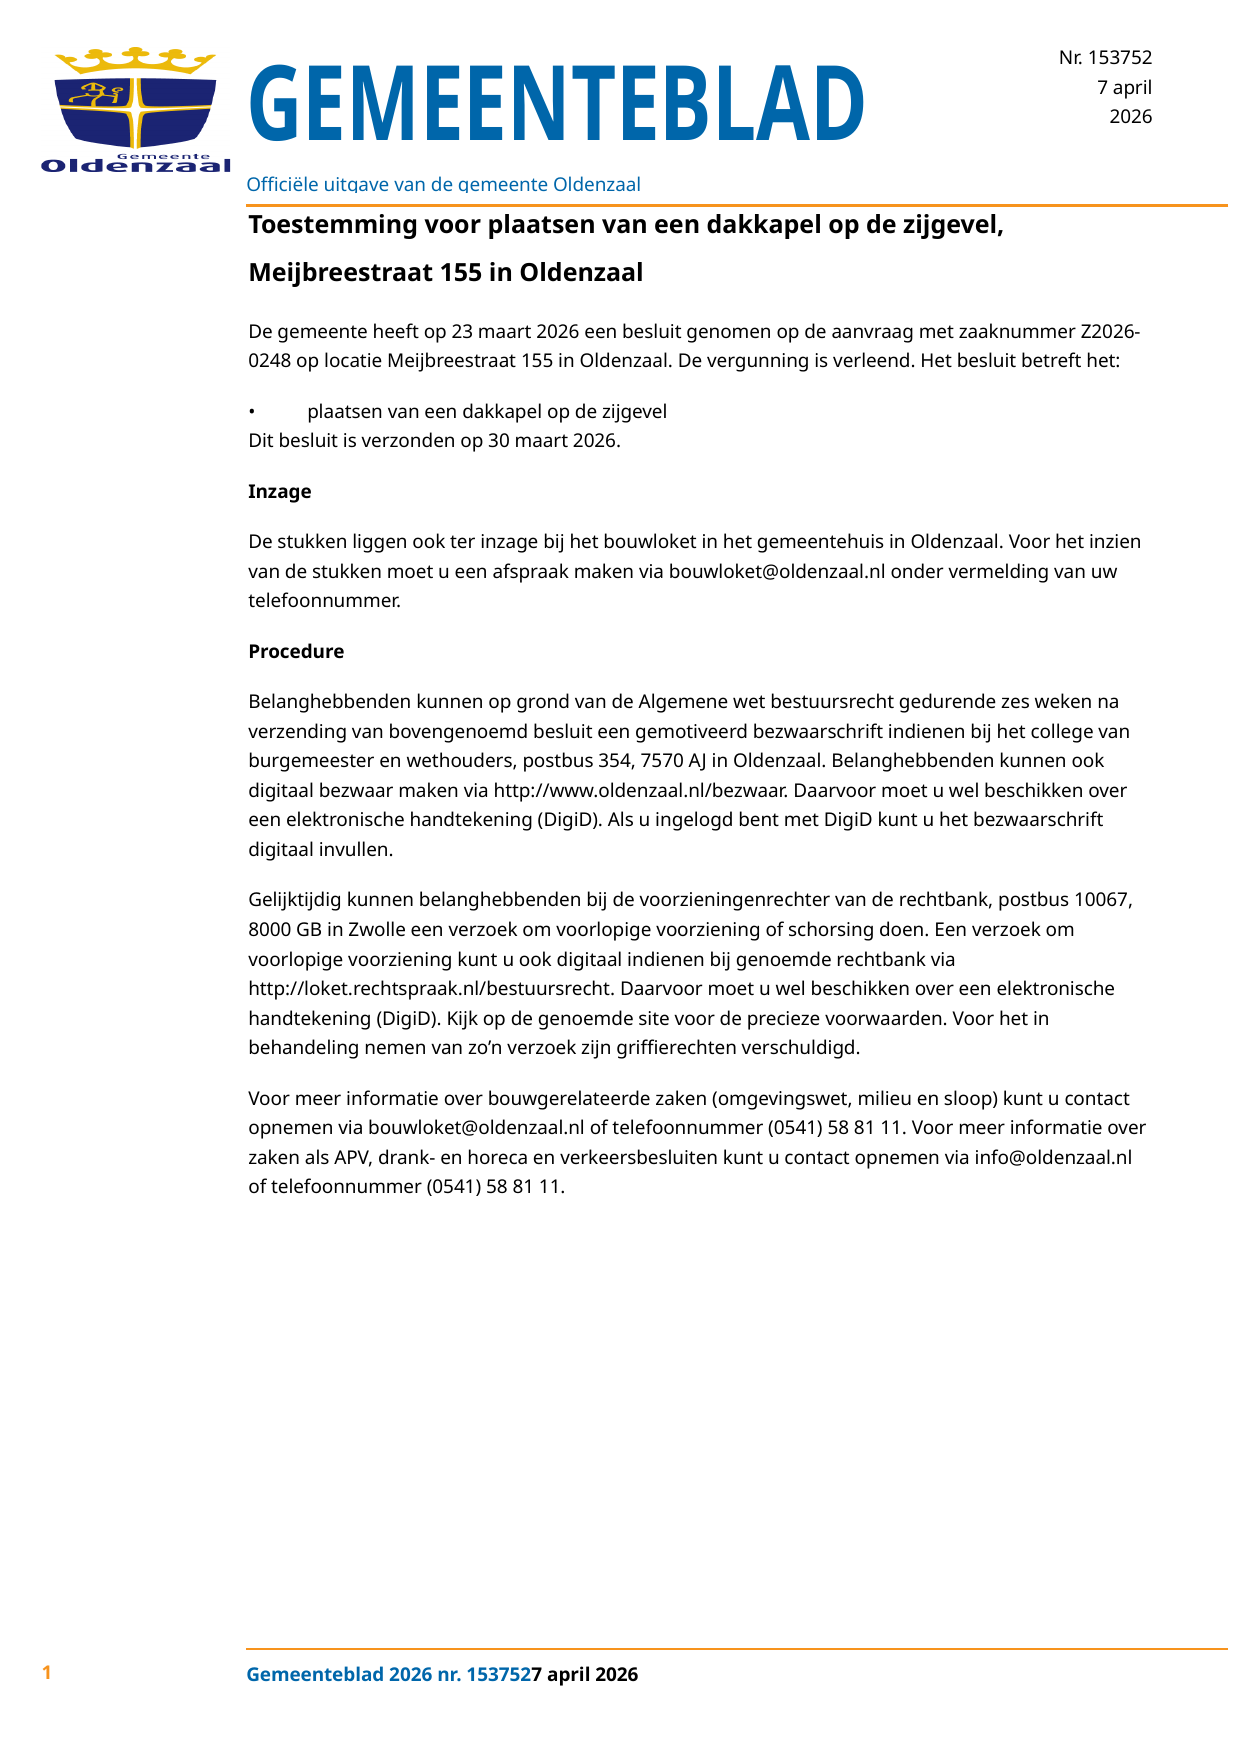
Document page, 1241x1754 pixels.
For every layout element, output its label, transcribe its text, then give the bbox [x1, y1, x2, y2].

list plaatsen van een dakkapel op de zijgevel [248, 398, 1152, 424]
text Belanghebbenden kunnen op grond van de Algemene wet bestuursrecht gedurende zes weken na verzending van bovengenoemd besluit een gemotiveerd bezwaarschrift indienen bij het college van burgemeester en wethouders, postbus 354, 7570 AJ in Oldenzaal. Belanghebbenden kunnen ook digitaal bezwaar maken via http://www.oldenzaal.nl/bezwaar. Daarvoor moet u wel beschikken over een elektronische handtekening (DigiD). Als u ingelogd bent met DigiD kunt u het bezwaarschrift digitaal invullen. [248, 688, 1152, 862]
text Gelijktijdig kunnen belanghebbenden bij de voorzieningenrechter van de rechtbank, postbus 10067, 8000 GB in Zwolle een verzoek om voorlopige voorziening of schorsing doen. Een verzoek om voorlopige voorziening kunt u ook digitaal indienen bij genoemde rechtbank via http://loket.rechtspraak.nl/bestuursrecht. Daarvoor moet u wel beschikken over een elektronische handtekening (DigiD). Kijk op de genoemde site voor de precieze voorwaarden. Voor het in behandeling nemen van zo’n verzoek zijn griffierechten verschuldigd. [248, 887, 1152, 1060]
text Procedure [248, 638, 1152, 664]
text Dit besluit is verzonden op 30 maart 2026. [248, 427, 1152, 453]
text De gemeente heeft op 23 maart 2026 een besluit genomen op de aanvraag met zaaknummer Z2026-0248 op locatie Meijbreestraat 155 in Oldenzaal. De vergunning is verleend. Het besluit betreft het: [248, 318, 1152, 373]
text De stukken liggen ook ter inzage bij het bouwloket in het gemeentehuis in Oldenzaal. Voor het inzien van de stukken moet u een afspraak maken via bouwloket@oldenzaal.nl onder vermelding van uw telefoonnummer. [248, 528, 1152, 613]
text Inzage [248, 478, 1152, 504]
picture [41, 47, 231, 172]
text Voor meer informatie over bouwgerelateerde zaken (omgevingswet, milieu en sloop) kunt u contact opnemen via bouwloket@oldenzaal.nl of telefoonnummer (0541) 58 81 11. Voor meer informatie over zaken als APV, drank- en horeca en verkeersbesluiten kunt u contact opnemen via info@oldenzaal.nl of telefoonnummer (0541) 58 81 11. [248, 1085, 1152, 1199]
text Toestemming voor plaatsen van een dakkapel op de zijgevel, Meijbreestraat 155 in Oldenzaal [248, 207, 1152, 288]
